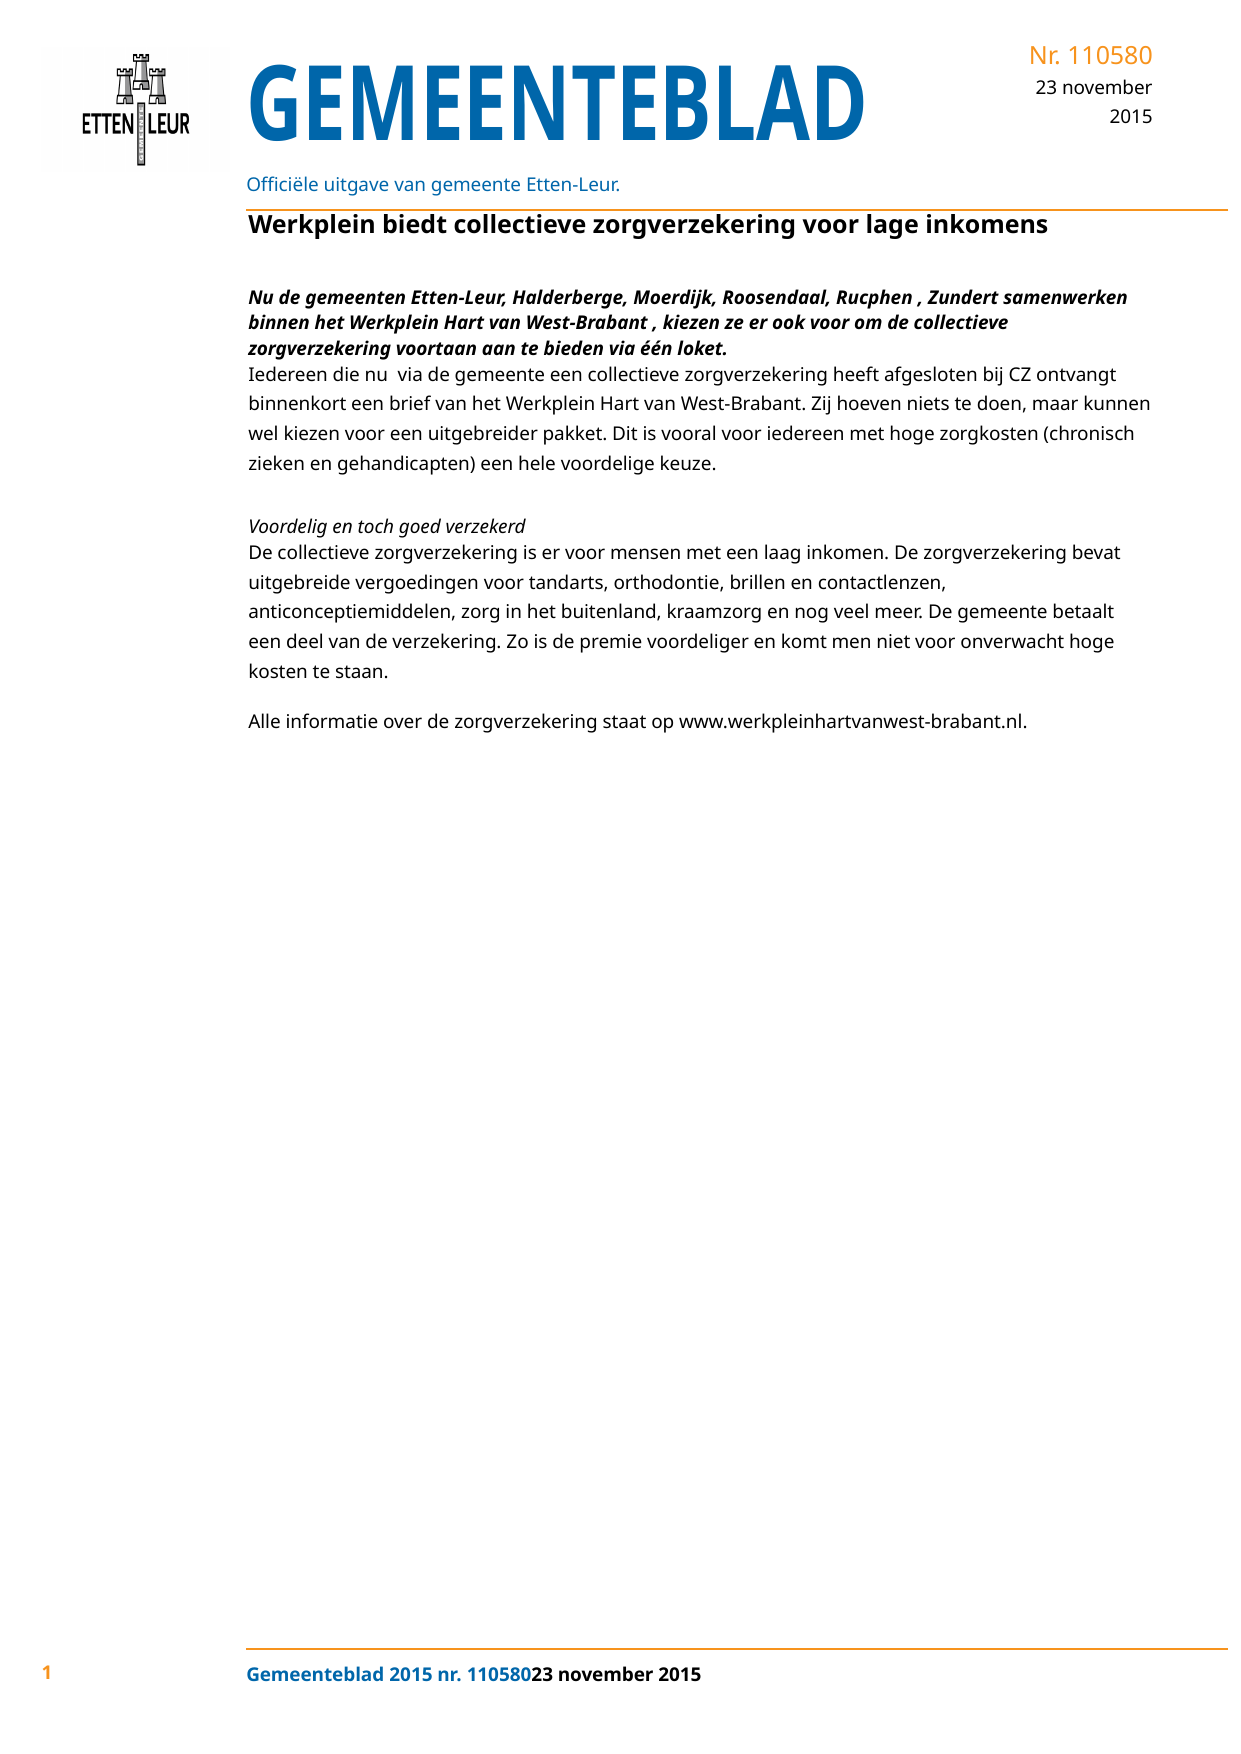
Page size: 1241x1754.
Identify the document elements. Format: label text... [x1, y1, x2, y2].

text Nu de gemeenten Etten-Leur, Halderberge, Moerdijk, Roosendaal, Rucphen , Zundert samenwerken binnen het Werkplein Hart van West-Brabant , kiezen ze er ook voor om de collectieve zorgverzekering voortaan aan te bieden via één loket. [248, 284, 1152, 361]
text Iedereen die nu via de gemeente een collectieve zorgverzekering heeft afgesloten bij CZ ontvangt binnenkort een brief van het Werkplein Hart van West-Brabant. Zij hoeven niets te doen, maar kunnen wel kiezen voor een uitgebreider pakket. Dit is vooral voor iedereen met hoge zorgkosten (chronisch zieken en gehandicapten) een hele voordelige keuze. [248, 361, 1152, 476]
text Voordelig en toch goed verzekerd [248, 514, 1152, 539]
text Werkplein biedt collectieve zorgverzekering voor lage inkomens [248, 211, 1152, 241]
picture [41, 47, 231, 172]
text Alle informatie over de zorgverzekering staat op www.werkpleinhartvanwest-brabant.nl. [248, 708, 1152, 734]
text De collectieve zorgverzekering is er voor mensen met een laag inkomen. De zorgverzekering bevat uitgebreide vergoedingen voor tandarts, orthodontie, brillen en contactlenzen, anticonceptiemiddelen, zorg in het buitenland, kraamzorg en nog veel meer. De gemeente betaalt een deel van de verzekering. Zo is de premie voordeliger en komt men niet voor onverwacht hoge kosten te staan. [248, 539, 1152, 683]
